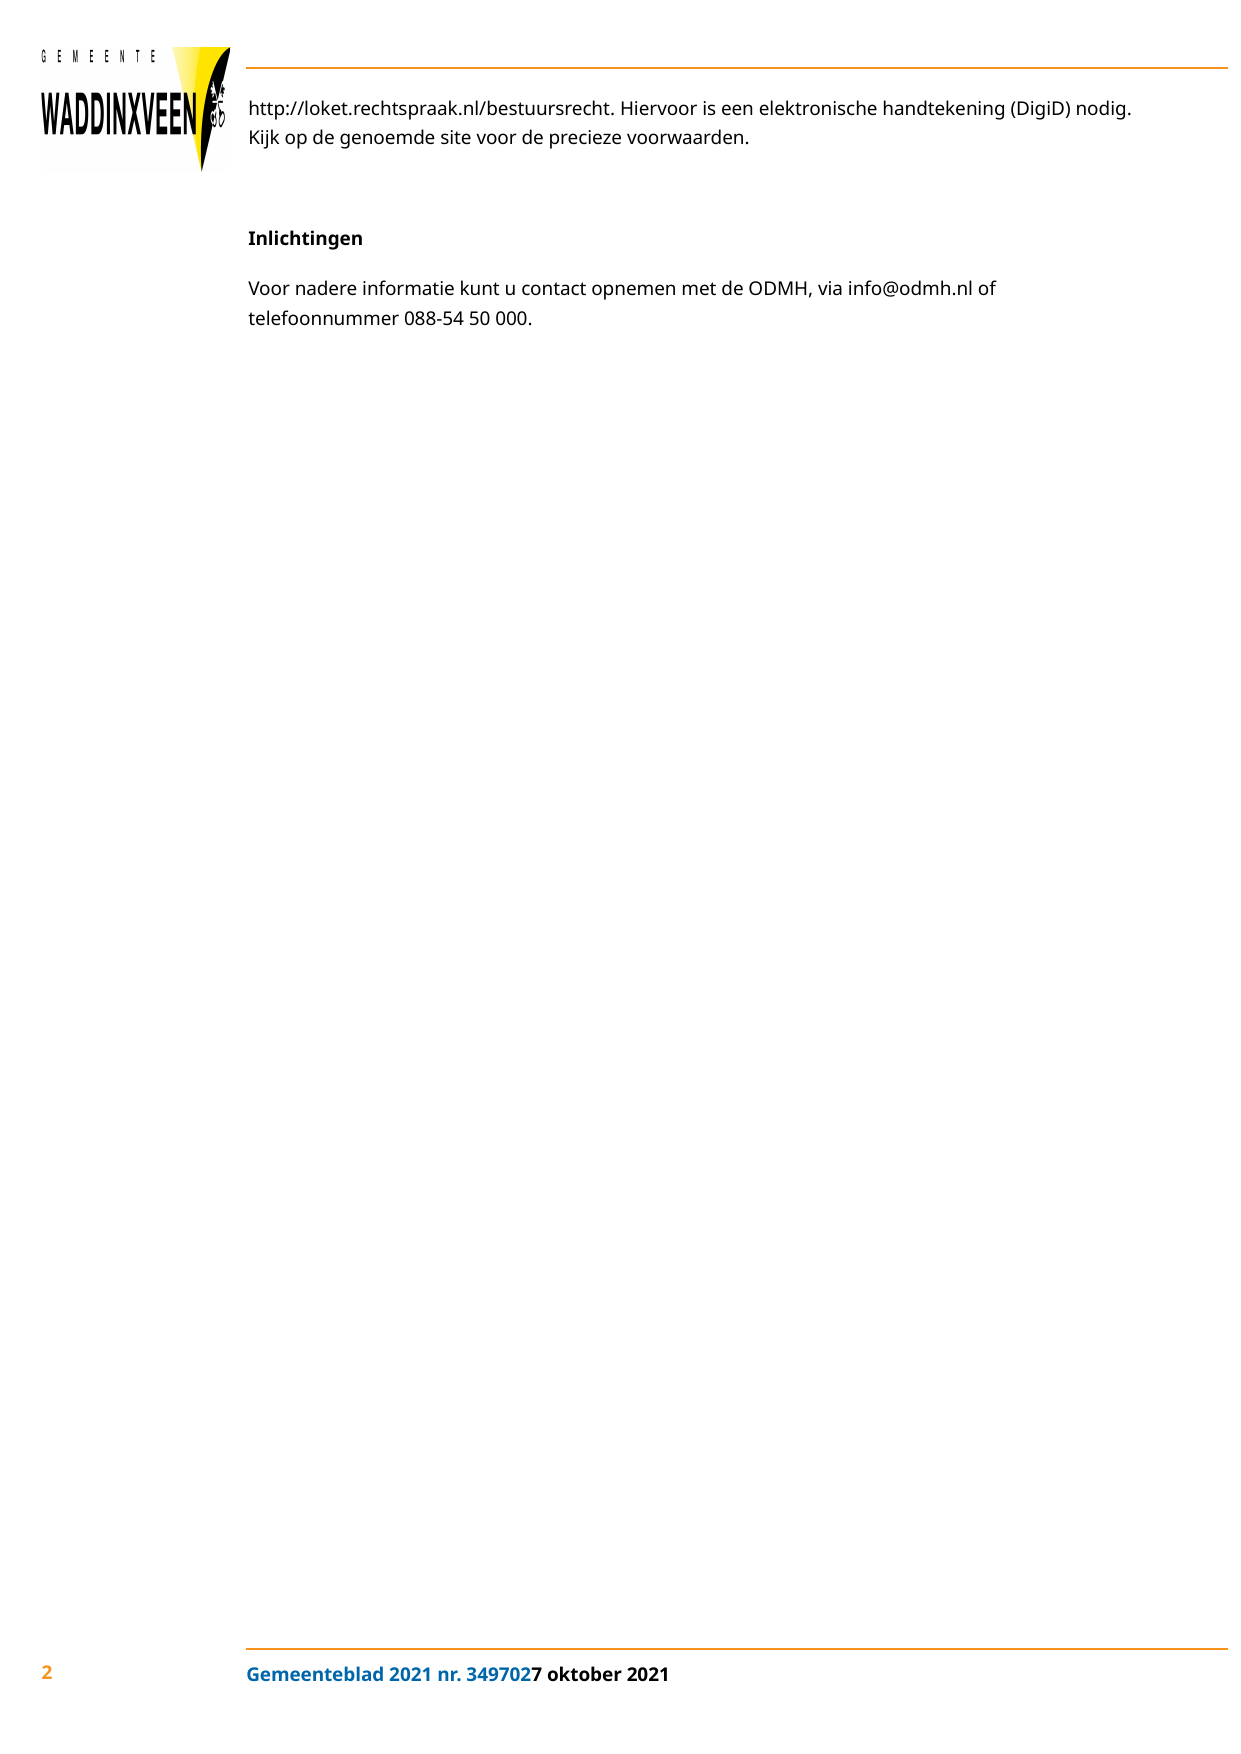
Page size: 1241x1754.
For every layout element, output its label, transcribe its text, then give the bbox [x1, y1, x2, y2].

text Voor nadere informatie kunt u contact opnemen met de ODMH, via info@odmh.nl of telefoonnummer 088-54 50 000. [248, 276, 1152, 331]
text http://loket.rechtspraak.nl/bestuursrecht. Hiervoor is een elektronische handtekening (DigiD) nodig. Kijk op de genoemde site voor de precieze voorwaarden. [248, 95, 1152, 150]
picture [41, 47, 231, 172]
text Inlichtingen [248, 225, 1152, 251]
